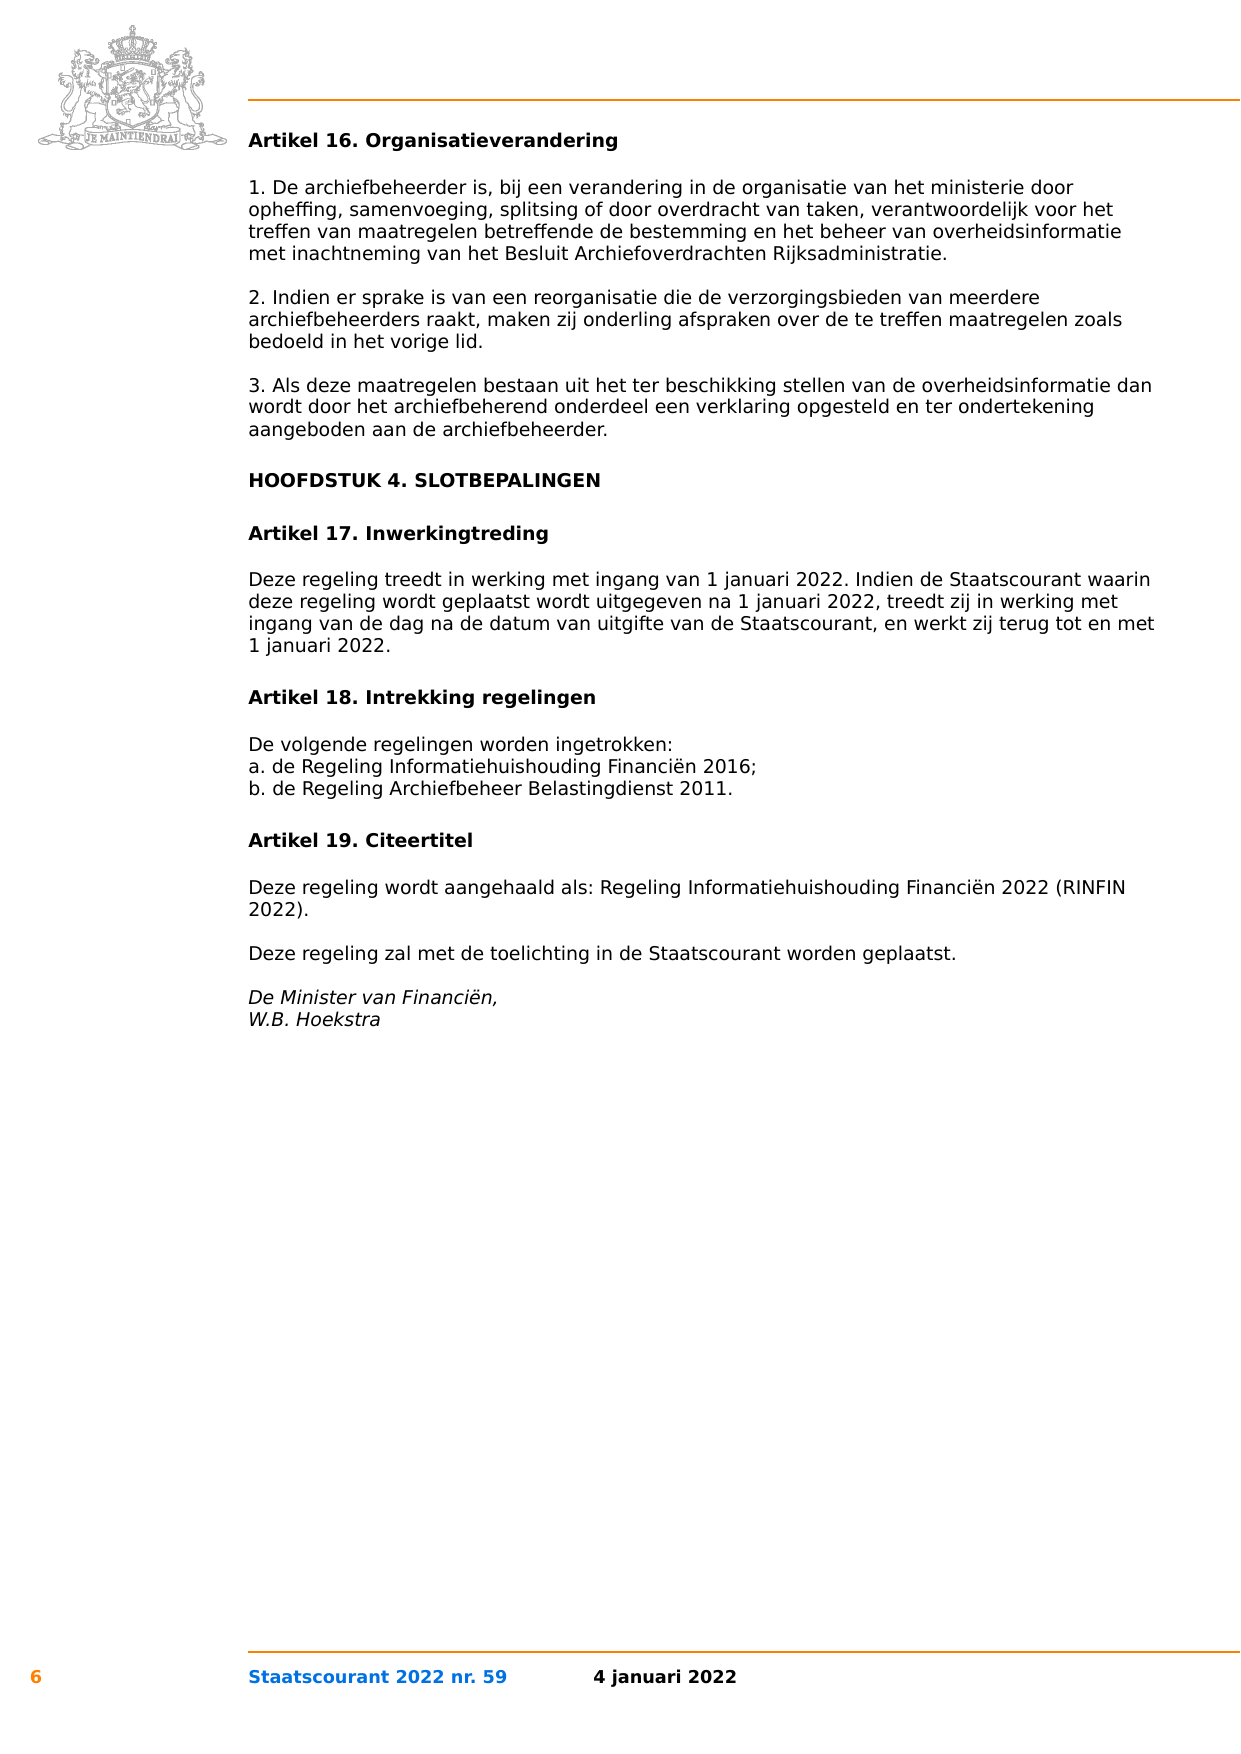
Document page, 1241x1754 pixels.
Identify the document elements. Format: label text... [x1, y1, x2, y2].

text b. de Regeling Archiefbeheer Belastingdienst 2011. [248, 778, 1163, 800]
subtitle HOOFDSTUK 4. SLOTBEPALINGEN [248, 470, 1163, 492]
text a. de Regeling Informatiehuishouding Financiën 2016; [248, 756, 1163, 778]
subtitle Artikel 17. Inwerkingtreding [248, 522, 1163, 544]
text 1. De archiefbeheerder is, bij een verandering in de organisatie van het ministerie door opheffing, samenvoeging, splitsing of door overdracht van taken, verantwoordelijk voor het treffen van maatregelen betreffende de bestemming en het beheer van overheidsinformatie met inachtneming van het Besluit Archiefoverdrachten Rijksadministratie. [248, 177, 1163, 265]
text Deze regeling zal met de toelichting in de Staatscourant worden geplaatst. [248, 943, 1163, 965]
text Deze regeling wordt aangehaald als: Regeling Informatiehuishouding Financiën 2022 (RINFIN 2022). [248, 877, 1163, 921]
text 2. Indien er sprake is van een reorganisatie die de verzorgingsbieden van meerdere archiefbeheerders raakt, maken zij onderling afspraken over de te treffen maatregelen zoals bedoeld in het vorige lid. [248, 287, 1163, 353]
subtitle Artikel 19. Citeertitel [248, 830, 1163, 852]
text De Minister van Financiën, W.B. Hoekstra [248, 987, 1163, 1031]
subtitle Artikel 18. Intrekking regelingen [248, 687, 1163, 709]
text De volgende regelingen worden ingetrokken: [248, 734, 1163, 756]
picture [38, 25, 227, 150]
text 3. Als deze maatregelen bestaan uit het ter beschikking stellen van de overheidsinformatie dan wordt door het archiefbeherend onderdeel een verklaring opgesteld en ter ondertekening aangeboden aan de archiefbeheerder. [248, 374, 1163, 440]
subtitle Artikel 16. Organisatieverandering [248, 130, 1163, 152]
text Deze regeling treedt in werking met ingang van 1 januari 2022. Indien de Staatscourant waarin deze regeling wordt geplaatst wordt uitgegeven na 1 januari 2022, treedt zij in werking met ingang van de dag na de datum van uitgifte van de Staatscourant, en werkt zij terug tot en met 1 januari 2022. [248, 569, 1163, 657]
